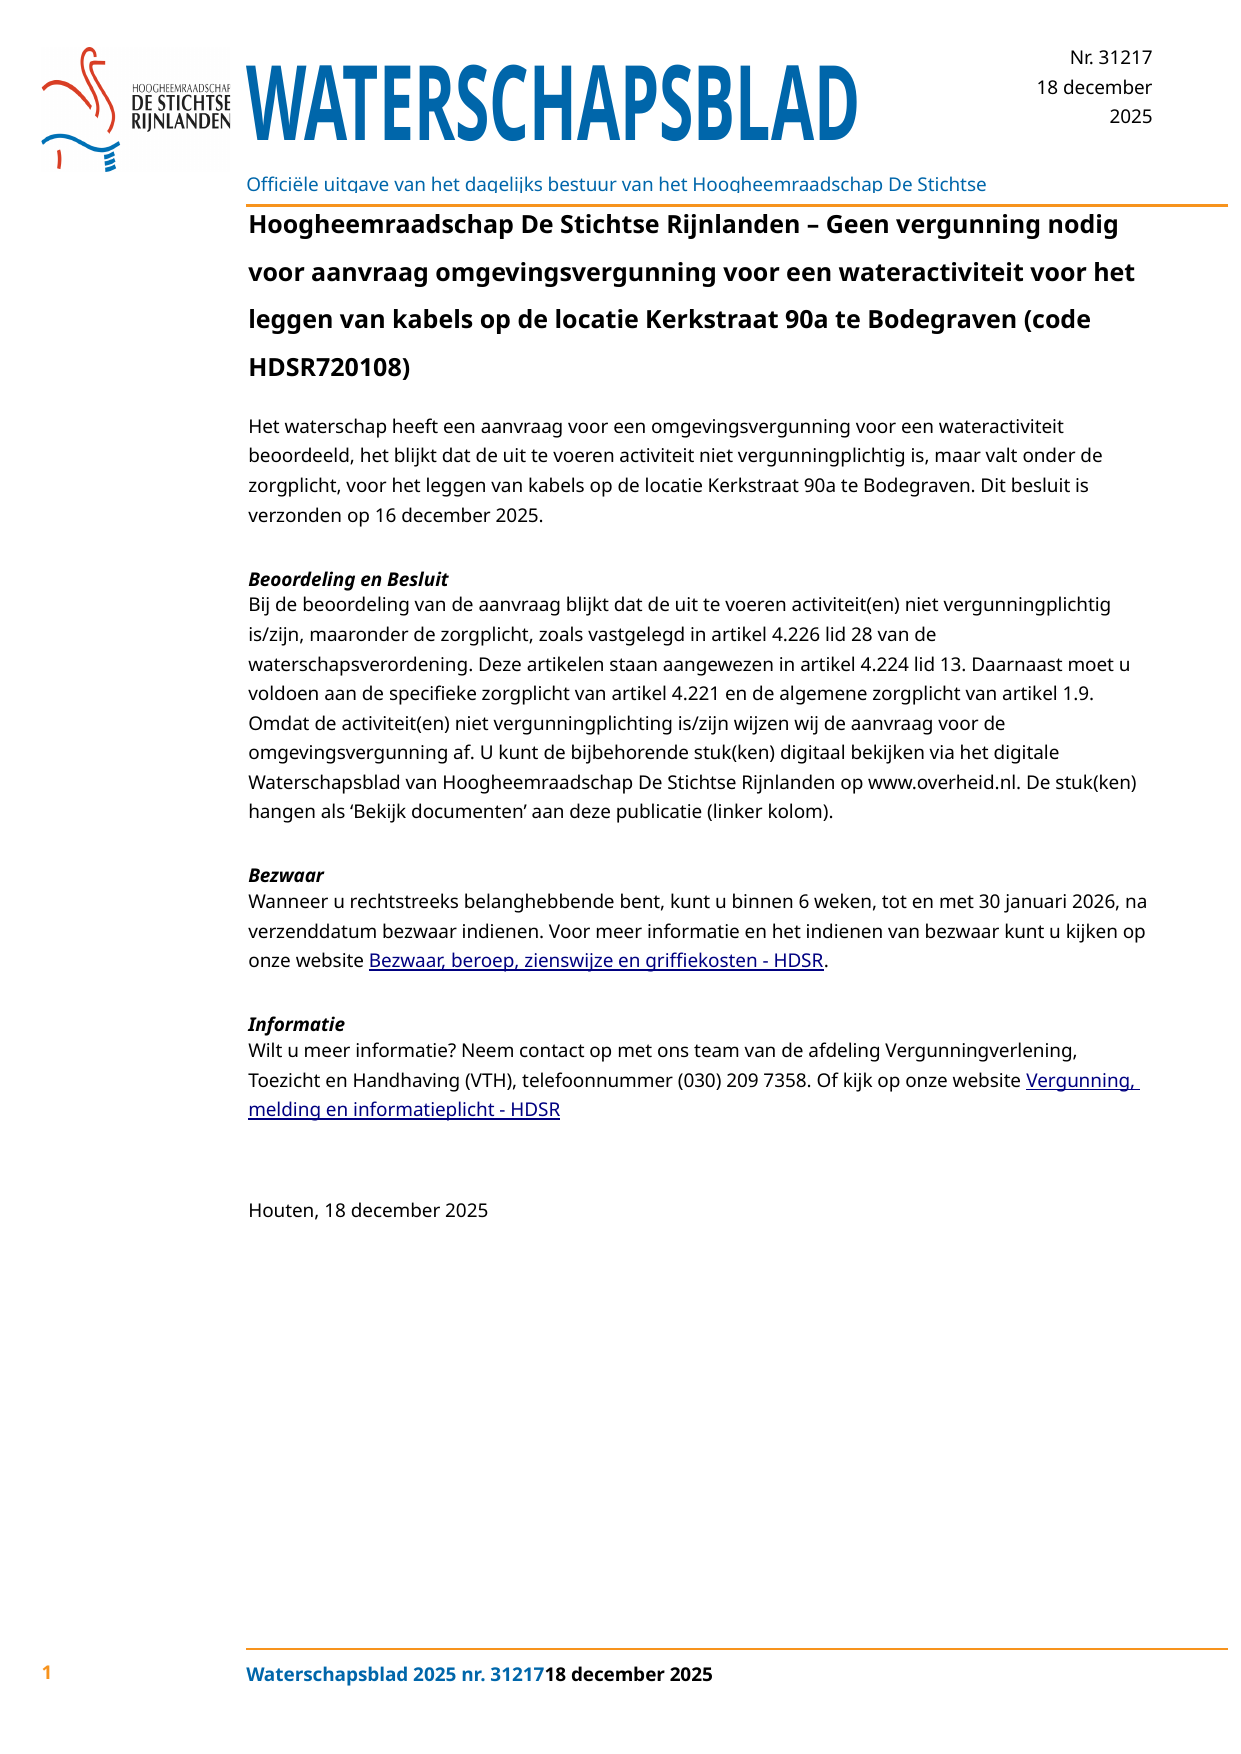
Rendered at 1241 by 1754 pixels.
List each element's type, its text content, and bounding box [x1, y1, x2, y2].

text Wilt u meer informatie? Neem contact op met ons team van de afdeling Vergunningverlening, Toezicht en Handhaving (VTH), telefoonnummer (030) 209 7358. Of kijk op onze website Vergunning, melding en informatieplicht - HDSR [248, 1037, 1152, 1122]
text Hoogheemraadschap De Stichtse Rijnlanden – Geen vergunning nodig voor aanvraag omgevingsvergunning voor een wateractiviteit voor het leggen van kabels op de locatie Kerkstraat 90a te Bodegraven (code HDSR720108) [248, 207, 1152, 384]
text Beoordeling en Besluit [248, 566, 1152, 592]
text Informatie [248, 1011, 1152, 1037]
text Wanneer u rechtstreeks belanghebbende bent, kunt u binnen 6 weken, tot en met 30 januari 2026, na verzenddatum bezwaar indienen. Voor meer informatie en het indienen van bezwaar kunt u kijken op onze website Bezwaar, beroep, zienswijze en griffiekosten - HDSR. [248, 888, 1152, 973]
picture [41, 47, 231, 172]
text Houten, 18 december 2025 [248, 1197, 1152, 1223]
text Het waterschap heeft een aanvraag voor een omgevingsvergunning voor een wateractiviteit beoordeeld, het blijkt dat de uit te voeren activiteit niet vergunningplichtig is, maar valt onder de zorgplicht, voor het leggen van kabels op de locatie Kerkstraat 90a te Bodegraven. Dit besluit is verzonden op 16 december 2025. [248, 413, 1152, 528]
text Bezwaar [248, 863, 1152, 888]
text Bij de beoordeling van de aanvraag blijkt dat de uit te voeren activiteit(en) niet vergunningplichtig is/zijn, maaronder de zorgplicht, zoals vastgelegd in artikel 4.226 lid 28 van de waterschapsverordening. Deze artikelen staan aangewezen in artikel 4.224 lid 13. Daarnaast moet u voldoen aan de specifieke zorgplicht van artikel 4.221 en de algemene zorgplicht van artikel 1.9. Omdat de activiteit(en) niet vergunningplichting is/zijn wijzen wij de aanvraag voor de omgevingsvergunning af. U kunt de bijbehorende stuk(ken) digitaal bekijken via het digitale Waterschapsblad van Hoogheemraadschap De Stichtse Rijnlanden op www.overheid.nl. De stuk(ken) hangen als ‘Bekijk documenten’ aan deze publicatie (linker kolom). [248, 592, 1152, 824]
